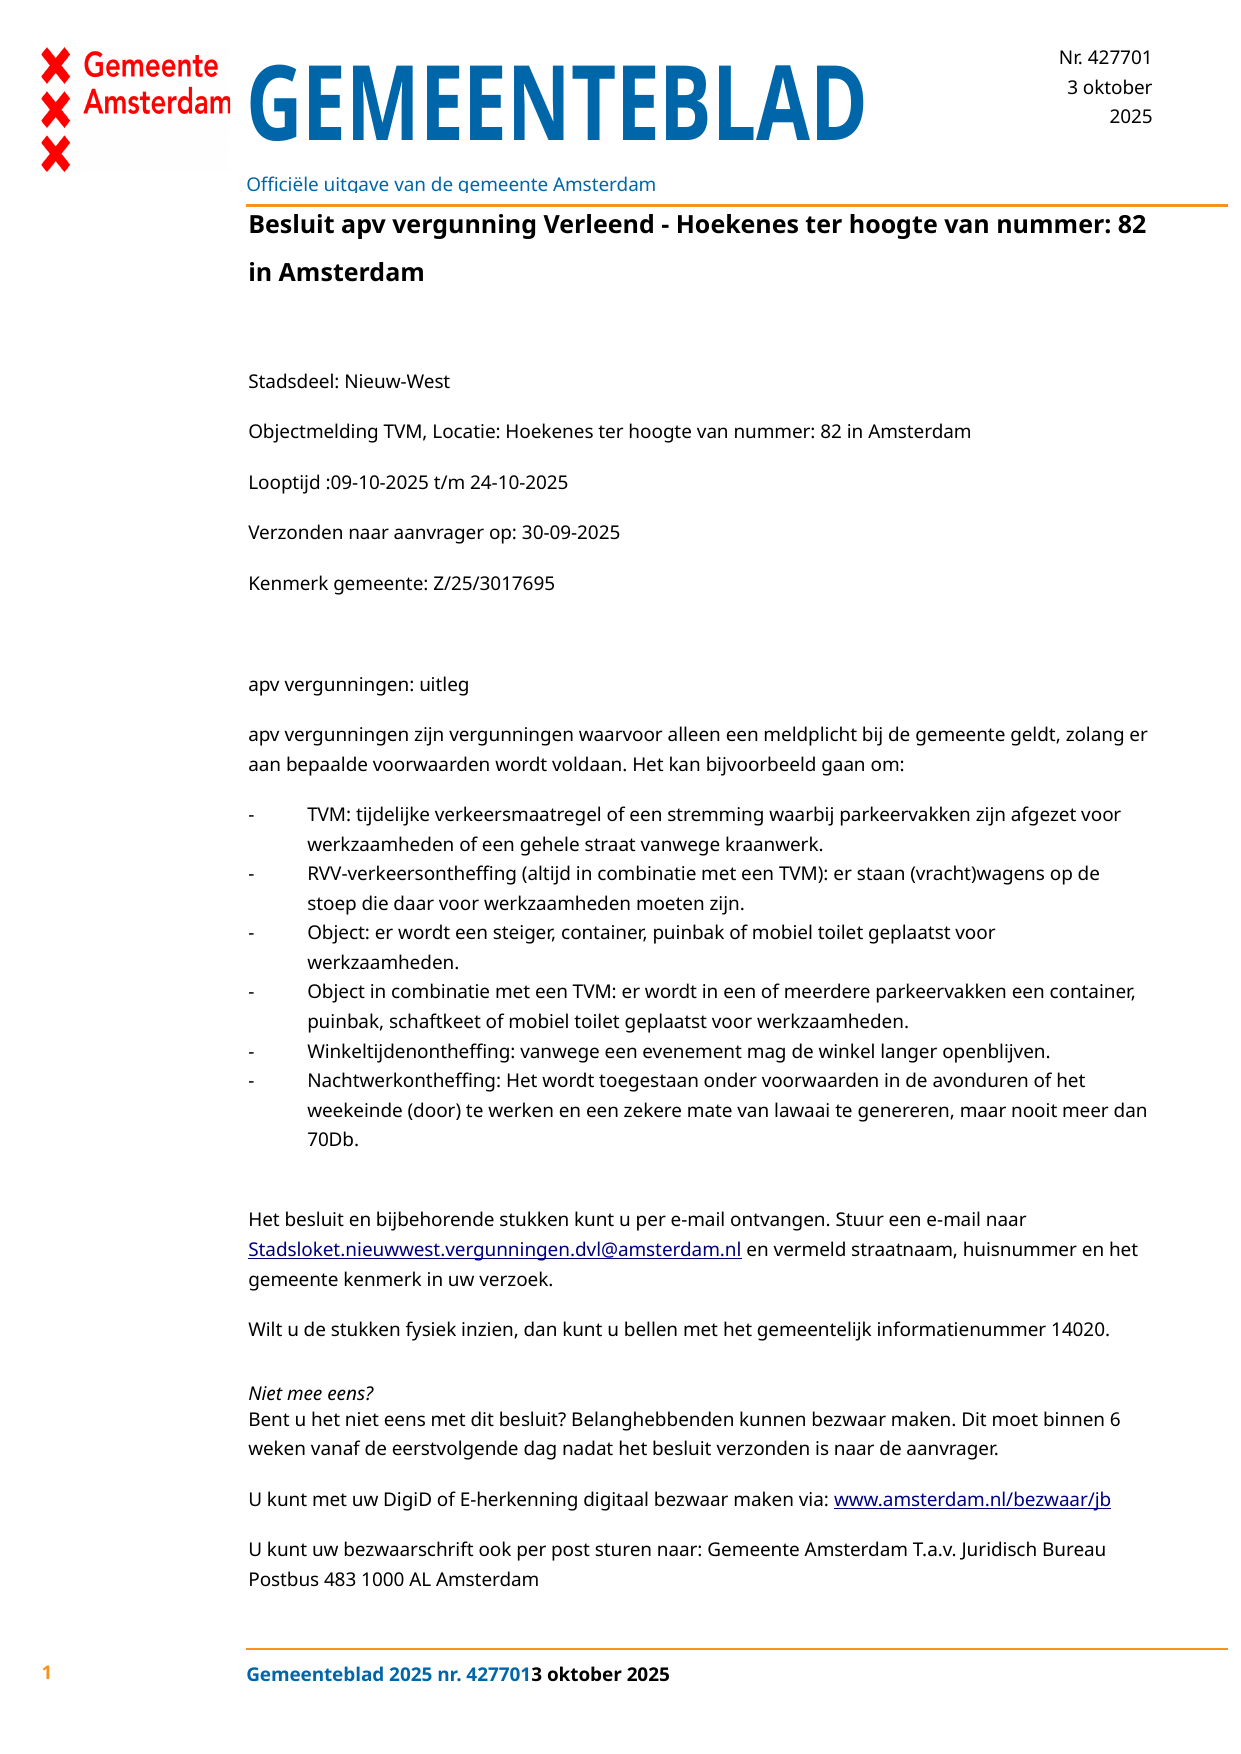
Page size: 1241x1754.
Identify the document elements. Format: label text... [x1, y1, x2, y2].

text Verzonden naar aanvrager op: 30-09-2025 [248, 519, 1152, 545]
picture [41, 47, 231, 172]
list Object: er wordt een steiger, container, puinbak of mobiel toilet geplaatst voor werkzaamheden. [248, 919, 1152, 975]
text Stadsdeel: Nieuw-West [248, 368, 1152, 394]
list TVM: tijdelijke verkeersmaatregel of een stremming waarbij parkeervakken zijn afgezet voor werkzaamheden of een gehele straat vanwege kraanwerk. [248, 801, 1152, 857]
list RVV-verkeersontheffing (altijd in combinatie met een TVM): er staan (vracht)wagens op de stoep die daar voor werkzaamheden moeten zijn. [248, 860, 1152, 916]
text apv vergunningen: uitleg [248, 671, 1152, 697]
text Bent u het niet eens met dit besluit? Belanghebbenden kunnen bezwaar maken. Dit moet binnen 6 weken vanaf de eerstvolgende dag nadat het besluit verzonden is naar de aanvrager. [248, 1406, 1152, 1461]
text Wilt u de stukken fysiek inzien, dan kunt u bellen met het gemeentelijk informatienummer 14020. [248, 1316, 1152, 1342]
text Objectmelding TVM, Locatie: Hoekenes ter hoogte van nummer: 82 in Amsterdam [248, 419, 1152, 444]
text Kenmerk gemeente: Z/25/3017695 [248, 570, 1152, 596]
text apv vergunningen zijn vergunningen waarvoor alleen een meldplicht bij de gemeente geldt, zolang er aan bepaalde voorwaarden wordt voldaan. Het kan bijvoorbeeld gaan om: [248, 721, 1152, 777]
list Object in combinatie met een TVM: er wordt in een of meerdere parkeervakken een container, puinbak, schaftkeet of mobiel toilet geplaatst voor werkzaamheden. [248, 979, 1152, 1034]
text Besluit apv vergunning Verleend - Hoekenes ter hoogte van nummer: 82 in Amsterdam [248, 207, 1152, 288]
text U kunt uw bezwaarschrift ook per post sturen naar: Gemeente Amsterdam T.a.v. Juridisch Bureau Postbus 483 1000 AL Amsterdam [248, 1536, 1152, 1592]
text U kunt met uw DigiD of E-herkenning digitaal bezwaar maken via: www.amsterdam.nl/bezwaar/jb [248, 1486, 1152, 1512]
text Het besluit en bijbehorende stukken kunt u per e-mail ontvangen. Stuur een e-mail naar Stadsloket.nieuwwest.vergunningen.dvl@amsterdam.nl en vermeld straatnaam, huisnummer en het gemeente kenmerk in uw verzoek. [248, 1207, 1152, 1292]
list Winkeltijdenontheffing: vanwege een evenement mag de winkel langer openblijven. [248, 1038, 1152, 1064]
list Nachtwerkontheffing: Het wordt toegestaan onder voorwaarden in de avonduren of het weekeinde (door) te werken en een zekere mate van lawaai te genereren, maar nooit meer dan 70Db. [248, 1067, 1152, 1152]
text Niet mee eens? [248, 1380, 1152, 1406]
text Looptijd :09-10-2025 t/m 24-10-2025 [248, 469, 1152, 495]
